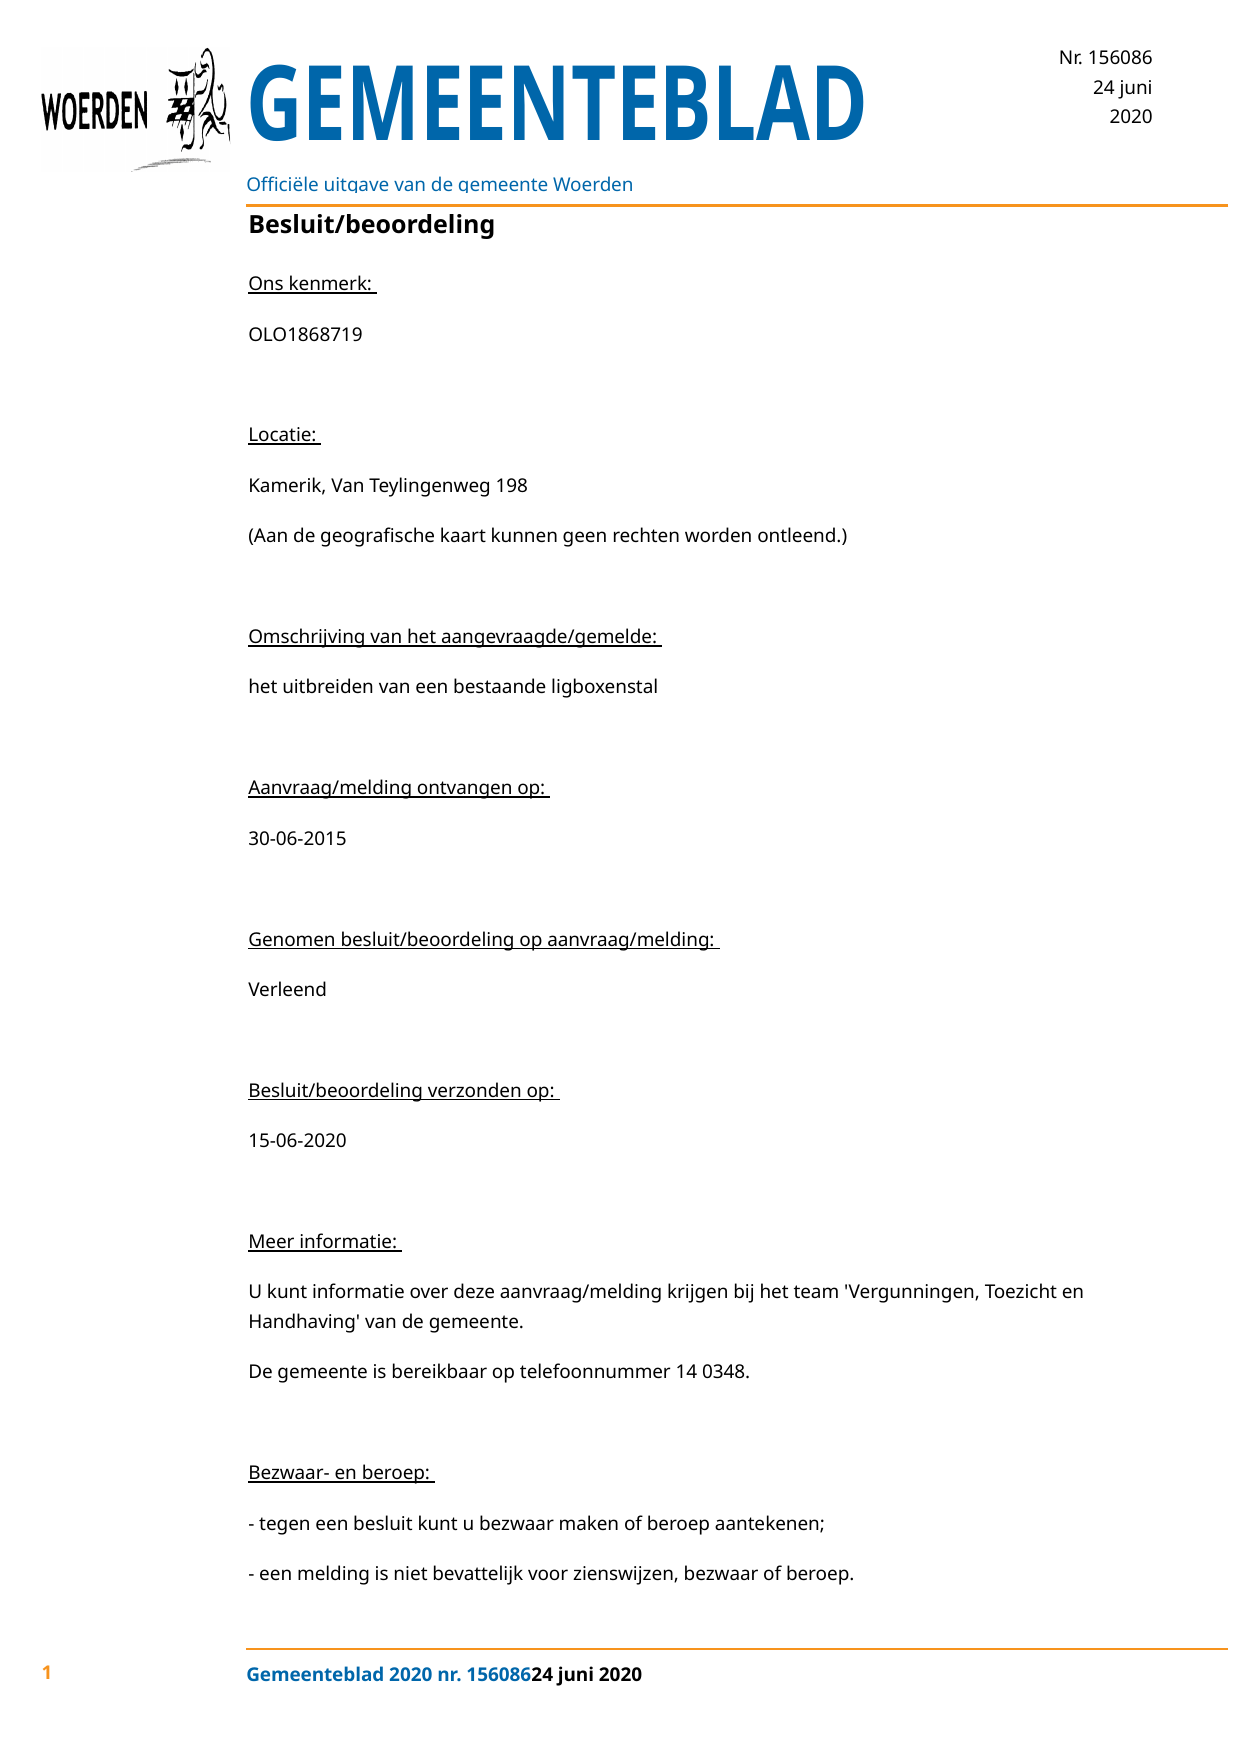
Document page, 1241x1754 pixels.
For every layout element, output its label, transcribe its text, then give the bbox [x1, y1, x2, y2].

text - een melding is niet bevattelijk voor zienswijzen, bezwaar of beroep. [248, 1560, 1152, 1586]
text - tegen een besluit kunt u bezwaar maken of beroep aantekenen; [248, 1510, 1152, 1536]
text Kamerik, Van Teylingenweg 198 [248, 472, 1152, 498]
text 15-06-2020 [248, 1127, 1152, 1153]
text Locatie: [248, 422, 1152, 447]
text De gemeente is bereikbaar op telefoonnummer 14 0348. [248, 1359, 1152, 1384]
text (Aan de geografische kaart kunnen geen rechten worden ontleend.) [248, 522, 1152, 548]
text Verleend [248, 976, 1152, 1002]
text OLO1868719 [248, 321, 1152, 346]
text 30-06-2015 [248, 825, 1152, 851]
text Omschrijving van het aangevraagde/gemelde: [248, 623, 1152, 649]
text Aanvraag/melding ontvangen op: [248, 774, 1152, 800]
text het uitbreiden van een bestaande ligboxenstal [248, 674, 1152, 699]
text Meer informatie: [248, 1228, 1152, 1254]
text Genomen besluit/beoordeling op aanvraag/melding: [248, 926, 1152, 951]
text U kunt informatie over deze aanvraag/melding krijgen bij het team 'Vergunningen, Toezicht en Handhaving' van de gemeente. [248, 1279, 1152, 1334]
text Bezwaar- en beroep: [248, 1459, 1152, 1485]
text Besluit/beoordeling verzonden op: [248, 1077, 1152, 1103]
text Ons kenmerk: [248, 270, 1152, 296]
picture [41, 47, 231, 172]
text Besluit/beoordeling [248, 207, 1152, 241]
